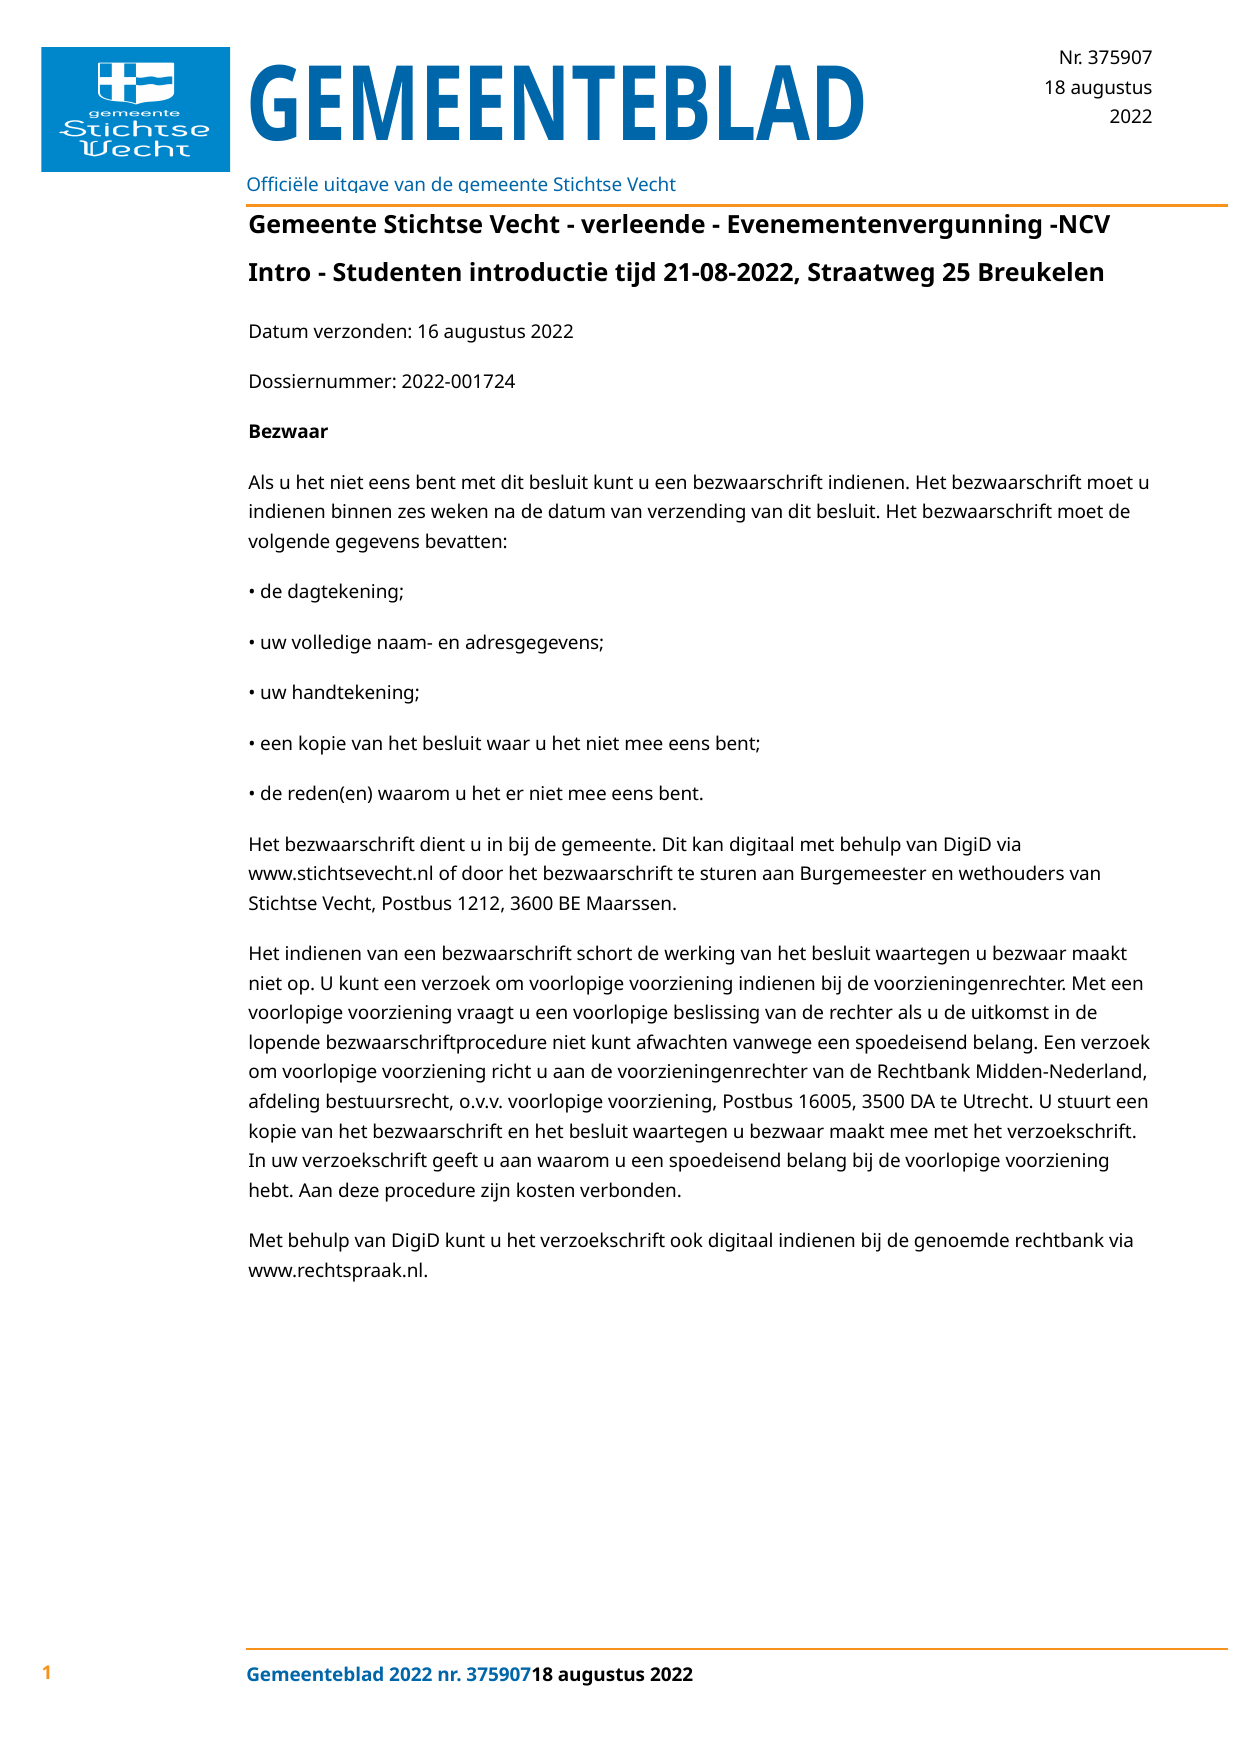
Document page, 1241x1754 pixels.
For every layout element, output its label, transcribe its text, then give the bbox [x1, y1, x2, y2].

text Dossiernummer: 2022-001724 [248, 368, 1152, 394]
text • uw handtekening; [248, 679, 1152, 705]
text • een kopie van het besluit waar u het niet mee eens bent; [248, 730, 1152, 756]
text Gemeente Stichtse Vecht - verleende - Evenementenvergunning -NCV Intro - Studenten introductie tijd 21-08-2022, Straatweg 25 Breukelen [248, 207, 1152, 288]
text • de dagtekening; [248, 579, 1152, 604]
text Datum verzonden: 16 augustus 2022 [248, 318, 1152, 344]
text • de reden(en) waarom u het er niet mee eens bent. [248, 780, 1152, 806]
text Het indienen van een bezwaarschrift schort de werking van het besluit waartegen u bezwaar maakt niet op. U kunt een verzoek om voorlopige voorziening indienen bij de voorzieningenrechter. Met een voorlopige voorziening vraagt u een voorlopige beslissing van de rechter als u de uitkomst in de lopende bezwaarschriftprocedure niet kunt afwachten vanwege een spoedeisend belang. Een verzoek om voorlopige voorziening richt u aan de voorzieningenrechter van de Rechtbank Midden-Nederland, afdeling bestuursrecht, o.v.v. voorlopige voorziening, Postbus 16005, 3500 DA te Utrecht. U stuurt een kopie van het bezwaarschrift en het besluit waartegen u bezwaar maakt mee met het verzoekschrift. In uw verzoekschrift geeft u aan waarom u een spoedeisend belang bij de voorlopige voorziening hebt. Aan deze procedure zijn kosten verbonden. [248, 940, 1152, 1203]
text • uw volledige naam- en adresgegevens; [248, 629, 1152, 655]
text Het bezwaarschrift dient u in bij de gemeente. Dit kan digitaal met behulp van DigiD via www.stichtsevecht.nl of door het bezwaarschrift te sturen aan Burgemeester en wethouders van Stichtse Vecht, Postbus 1212, 3600 BE Maarssen. [248, 831, 1152, 916]
picture [137, 63, 174, 103]
picture [99, 63, 135, 101]
text Als u het niet eens bent met dit besluit kunt u een bezwaarschrift indienen. Het bezwaarschrift moet u indienen binnen zes weken na de datum van verzending van dit besluit. Het bezwaarschrift moet de volgende gegevens bevatten: [248, 469, 1152, 554]
text Bezwaar [248, 419, 1152, 444]
text Met behulp van DigiD kunt u het verzoekschrift ook digitaal indienen bij de genoemde rechtbank via www.rechtspraak.nl. [248, 1227, 1152, 1283]
